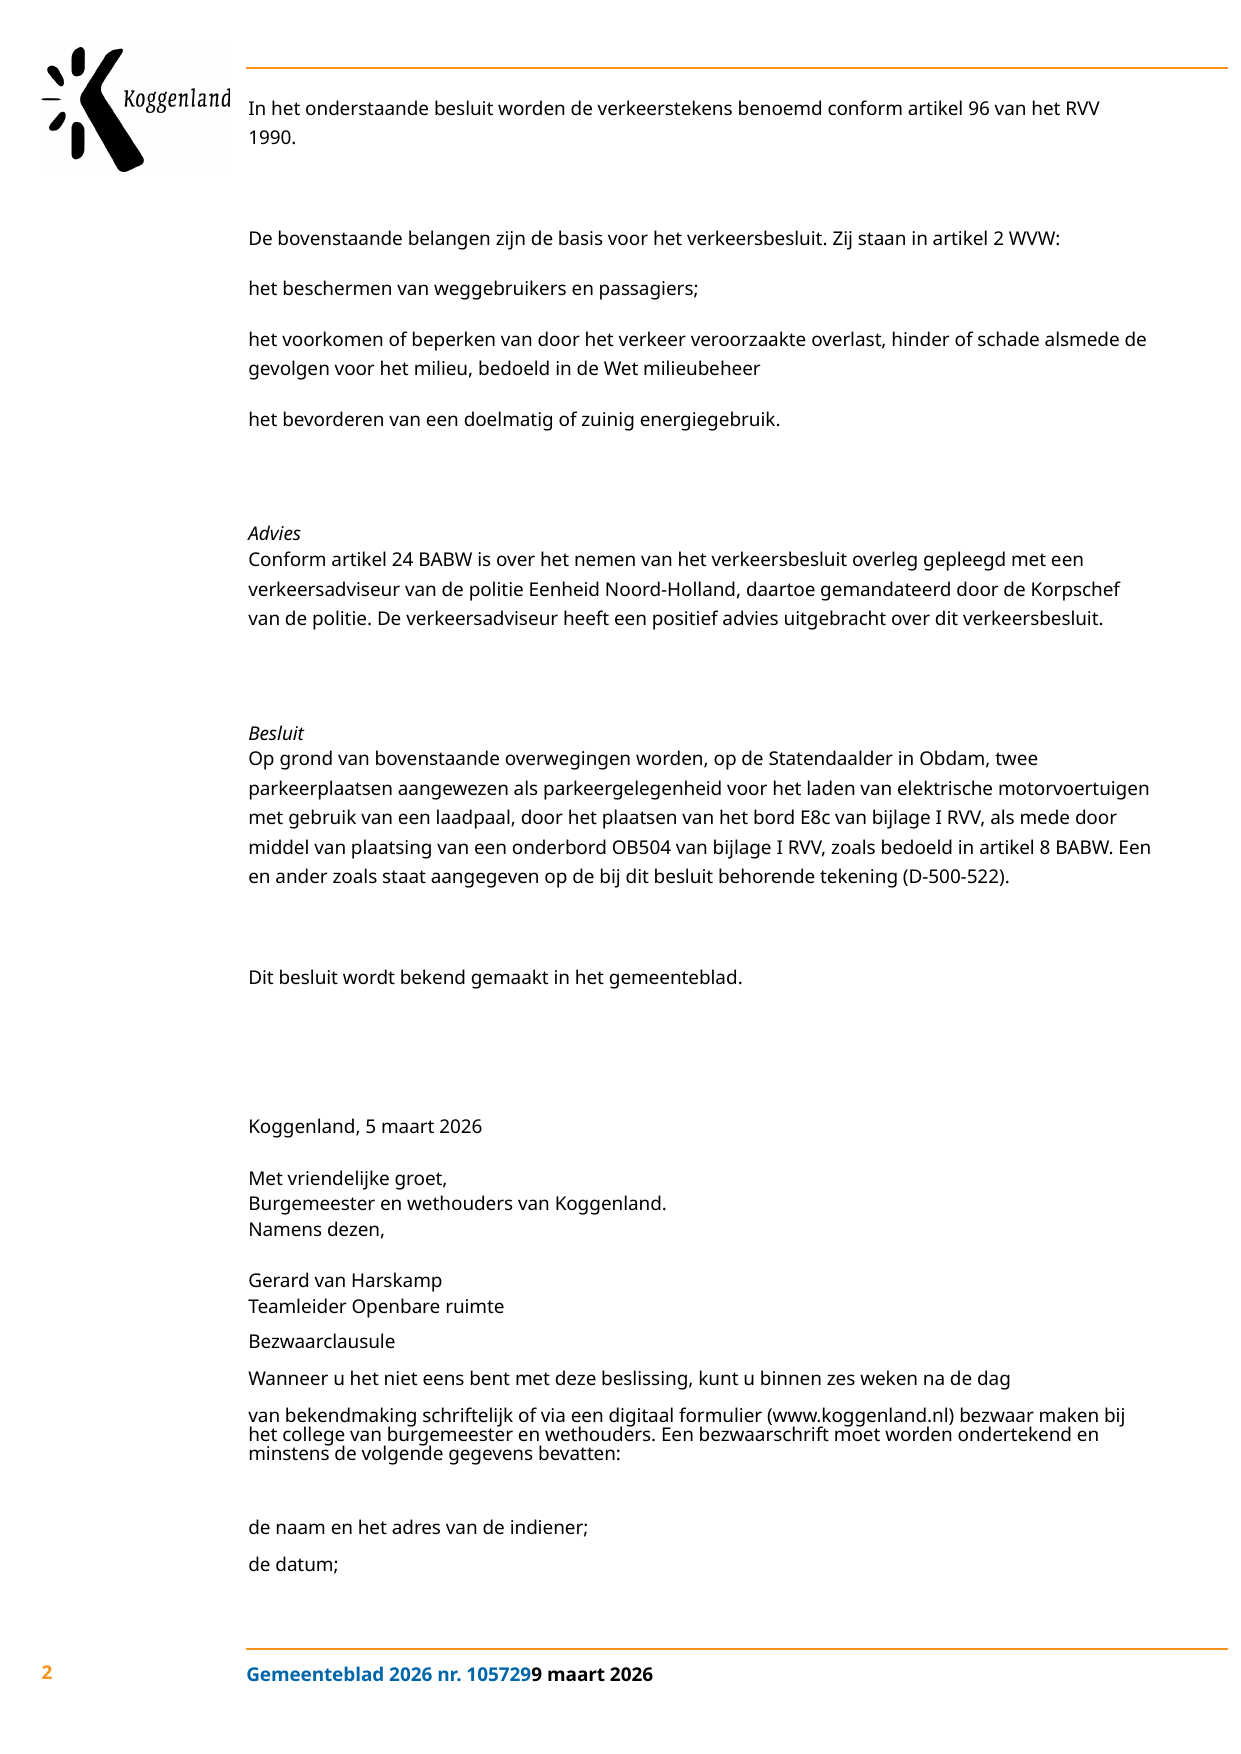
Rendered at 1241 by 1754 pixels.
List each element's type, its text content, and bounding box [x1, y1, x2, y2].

text In het onderstaande besluit worden de verkeerstekens benoemd conform artikel 96 van het RVV 1990. [248, 95, 1152, 150]
text Gerard van Harskamp [248, 1268, 1152, 1293]
text Koggenland, 5 maart 2026 [248, 1113, 1152, 1139]
text Op grond van bovenstaande overwegingen worden, op de Statendaalder in Obdam, twee parkeerplaatsen aangewezen als parkeergelegenheid voor het laden van elektrische motorvoertuigen met gebruik van een laadpaal, door het plaatsen van het bord E8c van bijlage I RVV, als mede door middel van plaatsing van een onderbord OB504 van bijlage I RVV, zoals bedoeld in artikel 8 BABW. Een en ander zoals staat aangegeven op de bij dit besluit behorende tekening (D-500-522). [248, 745, 1152, 889]
text Namens dezen, [248, 1216, 1152, 1242]
text het bevorderen van een doelmatig of zuinig energiegebruik. [248, 406, 1152, 432]
text Advies [248, 520, 1152, 546]
text het beschermen van weggebruikers en passagiers; [248, 276, 1152, 301]
text Teamleider Openbare ruimte [248, 1293, 1152, 1319]
picture [41, 47, 231, 172]
text van bekendmaking schriftelijk of via een digitaal formulier (www.koggenland.nl) bezwaar maken bij het college van burgemeester en wethouders. Een bezwaarschrift moet worden ondertekend en minstens de volgende gegevens bevatten: [248, 1407, 1152, 1464]
text de naam en het adres van de indiener; [248, 1519, 1152, 1538]
text Dit besluit wordt bekend gemaakt in het gemeenteblad. [248, 964, 1152, 990]
text de datum; [248, 1556, 1152, 1575]
text Bezwaarclausule [248, 1333, 1152, 1352]
text De bovenstaande belangen zijn de basis voor het verkeersbesluit. Zij staan in artikel 2 WVW: [248, 225, 1152, 251]
text Met vriendelijke groet, [248, 1165, 1152, 1190]
text Burgemeester en wethouders van Koggenland. [248, 1190, 1152, 1216]
text Wanneer u het niet eens bent met deze beslissing, kunt u binnen zes weken na de dag [248, 1370, 1152, 1389]
text het voorkomen of beperken van door het verkeer veroorzaakte overlast, hinder of schade alsmede de gevolgen voor het milieu, bedoeld in de Wet milieubeheer [248, 326, 1152, 381]
text Conform artikel 24 BABW is over het nemen van het verkeersbesluit overleg gepleegd met een verkeersadviseur van de politie Eenheid Noord-Holland, daartoe gemandateerd door de Korpschef van de politie. De verkeersadviseur heeft een positief advies uitgebracht over dit verkeersbesluit. [248, 546, 1152, 631]
text Besluit [248, 720, 1152, 745]
